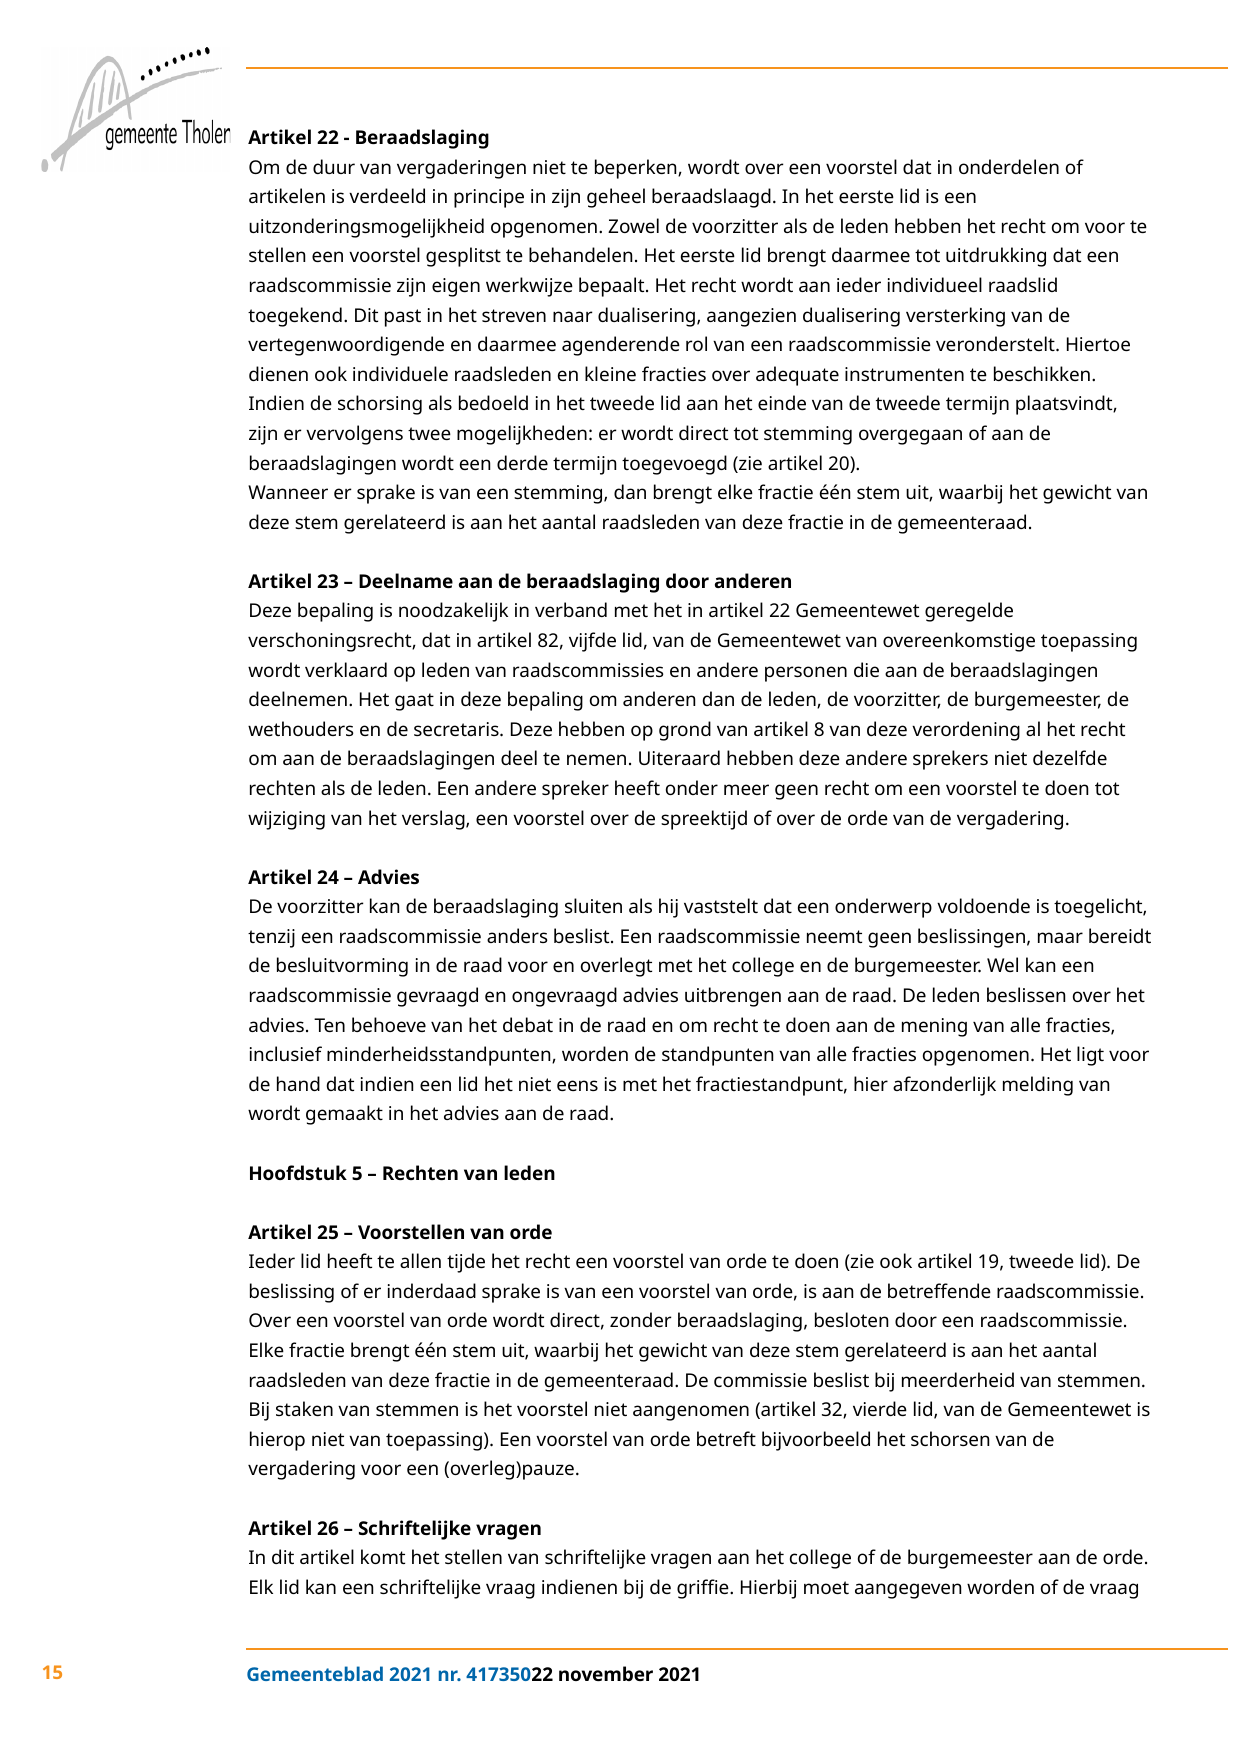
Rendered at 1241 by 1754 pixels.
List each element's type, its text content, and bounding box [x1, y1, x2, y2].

text Artikel 26 – Schriftelijke vragen [248, 1515, 1152, 1541]
text Artikel 22 - Beraadslaging [248, 124, 1152, 150]
text Wanneer er sprake is van een stemming, dan brengt elke fractie één stem uit, waarbij het gewicht van deze stem gerelateerd is aan het aantal raadsleden van deze fractie in de gemeenteraad. [248, 479, 1152, 535]
text Indien de schorsing als bedoeld in het tweede lid aan het einde van de tweede termijn plaatsvindt, zijn er vervolgens twee mogelijkheden: er wordt direct tot stemming overgegaan of aan de beraadslagingen wordt een derde termijn toegevoegd (zie artikel 20). [248, 391, 1152, 476]
text Hoofdstuk 5 – Rechten van leden [248, 1160, 1152, 1186]
text Ieder lid heeft te allen tijde het recht een voorstel van orde te doen (zie ook artikel 19, tweede lid). De beslissing of er inderdaad sprake is van een voorstel van orde, is aan de betreffende raadscommissie. Over een voorstel van orde wordt direct, zonder beraadslaging, besloten door een raadscommissie. Elke fractie brengt één stem uit, waarbij het gewicht van deze stem gerelateerd is aan het aantal raadsleden van deze fractie in de gemeenteraad. De commissie beslist bij meerderheid van stemmen. Bij staken van stemmen is het voorstel niet aangenomen (artikel 32, vierde lid, van de Gemeentewet is hierop niet van toepassing). Een voorstel van orde betreft bijvoorbeeld het schorsen van de vergadering voor een (overleg)pauze. [248, 1248, 1152, 1481]
text Om de duur van vergaderingen niet te beperken, wordt over een voorstel dat in onderdelen of artikelen is verdeeld in principe in zijn geheel beraadslaagd. In het eerste lid is een uitzonderingsmogelijkheid opgenomen. Zowel de voorzitter als de leden hebben het recht om voor te stellen een voorstel gesplitst te behandelen. Het eerste lid brengt daarmee tot uitdrukking dat een raadscommissie zijn eigen werkwijze bepaalt. Het recht wordt aan ieder individueel raadslid toegekend. Dit past in het streven naar dualisering, aangezien dualisering versterking van de vertegenwoordigende en daarmee agenderende rol van een raadscommissie veronderstelt. Hiertoe dienen ook individuele raadsleden en kleine fracties over adequate instrumenten te beschikken. [248, 154, 1152, 387]
text Artikel 23 – Deelname aan de beraadslaging door anderen [248, 568, 1152, 594]
text In dit artikel komt het stellen van schriftelijke vragen aan het college of de burgemeester aan de orde. Elk lid kan een schriftelijke vraag indienen bij de griffie. Hierbij moet aangegeven worden of de vraag [248, 1544, 1152, 1600]
text Artikel 25 – Voorstellen van orde [248, 1219, 1152, 1245]
text Deze bepaling is noodzakelijk in verband met het in artikel 22 Gemeentewet geregelde verschoningsrecht, dat in artikel 82, vijfde lid, van de Gemeentewet van overeenkomstige toepassing wordt verklaard op leden van raadscommissies en andere personen die aan de beraadslagingen deelnemen. Het gaat in deze bepaling om anderen dan de leden, de voorzitter, de burgemeester, de wethouders en de secretaris. Deze hebben op grond van artikel 8 van deze verordening al het recht om aan de beraadslagingen deel te nemen. Uiteraard hebben deze andere sprekers niet dezelfde rechten als de leden. Een andere spreker heeft onder meer geen recht om een voorstel te doen tot wijziging van het verslag, een voorstel over de spreektijd of over de orde van de vergadering. [248, 598, 1152, 831]
text De voorzitter kan de beraadslaging sluiten als hij vaststelt dat een onderwerp voldoende is toegelicht, tenzij een raadscommissie anders beslist. Een raadscommissie neemt geen beslissingen, maar bereidt de besluitvorming in de raad voor en overlegt met het college en de burgemeester. Wel kan een raadscommissie gevraagd en ongevraagd advies uitbrengen aan de raad. De leden beslissen over het advies. Ten behoeve van het debat in de raad en om recht te doen aan de mening van alle fracties, inclusief minderheidsstandpunten, worden de standpunten van alle fracties opgenomen. Het ligt voor de hand dat indien een lid het niet eens is met het fractiestandpunt, hier afzonderlijk melding van wordt gemaakt in het advies aan de raad. [248, 893, 1152, 1126]
text Artikel 24 – Advies [248, 864, 1152, 890]
picture [41, 47, 231, 172]
